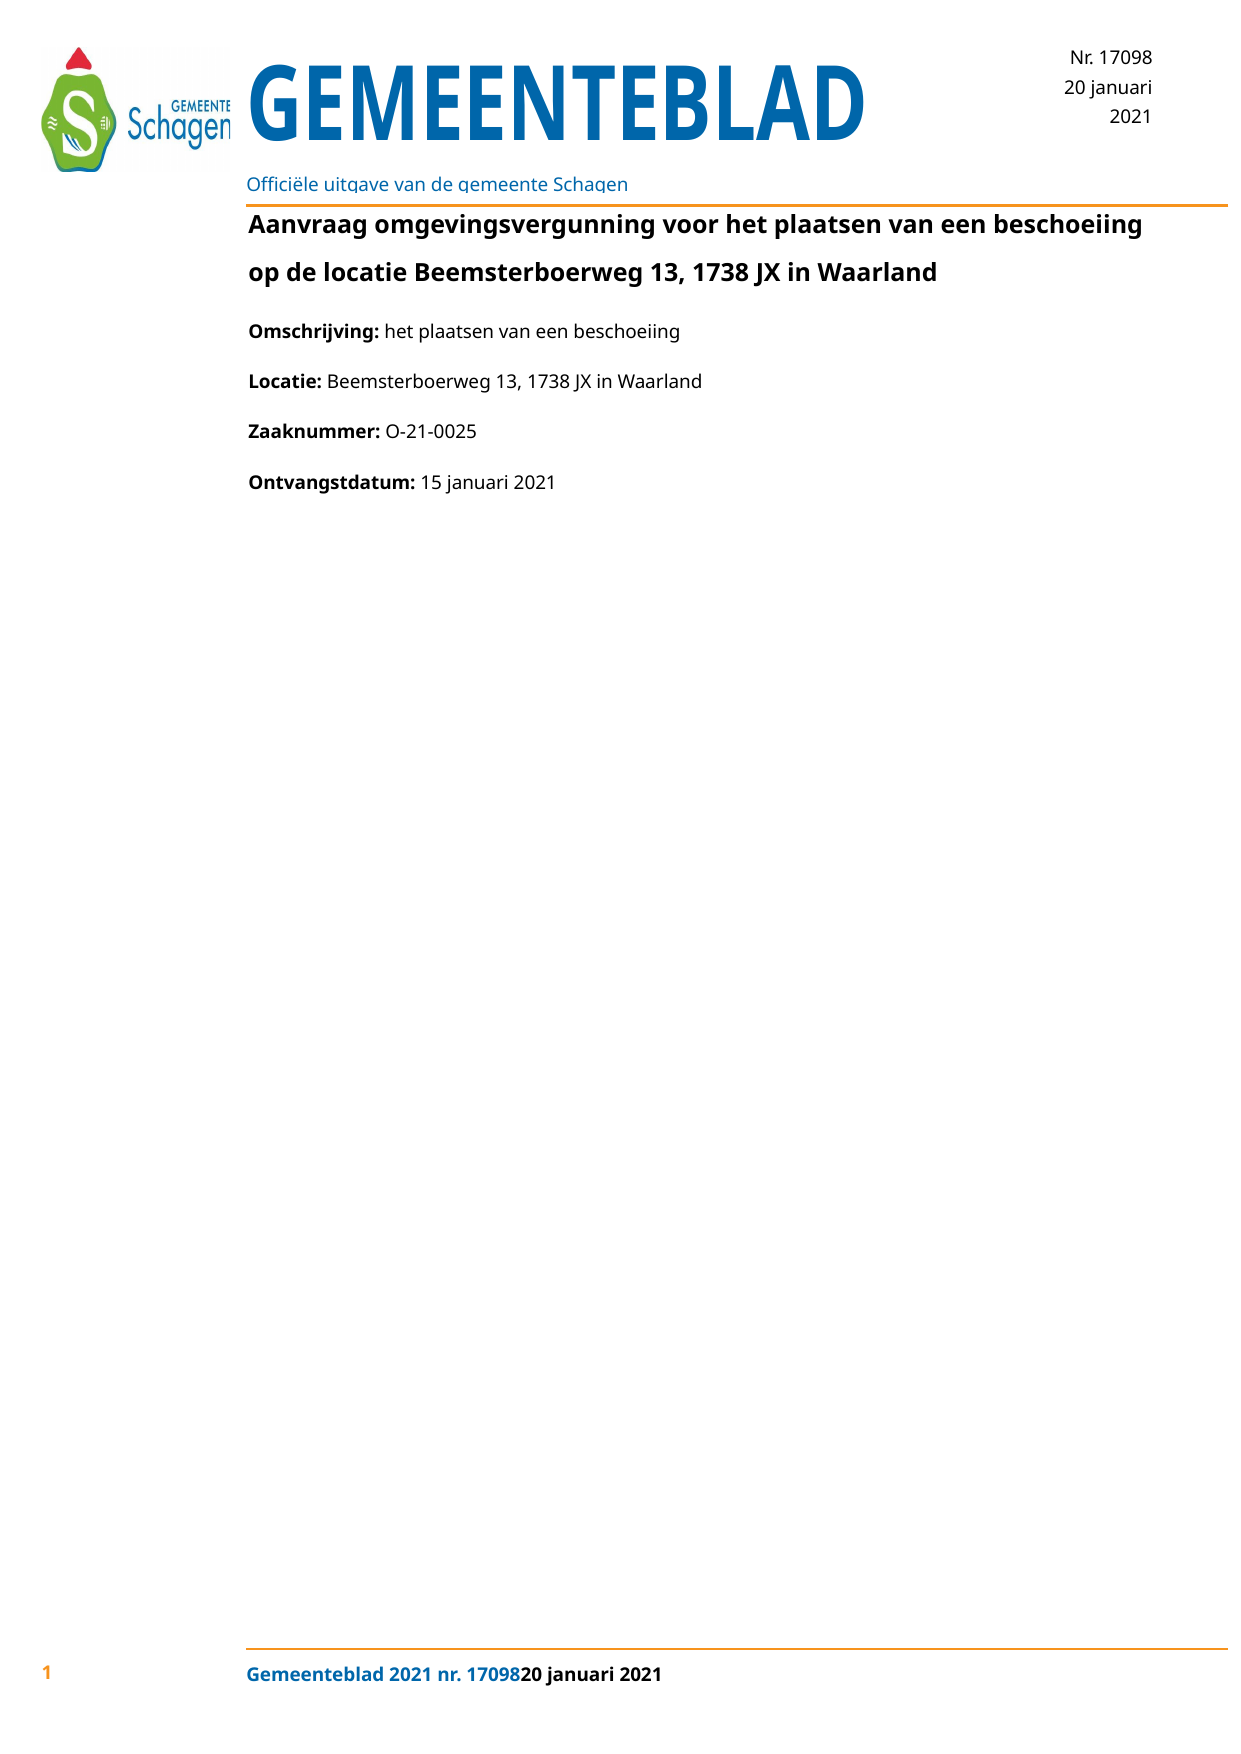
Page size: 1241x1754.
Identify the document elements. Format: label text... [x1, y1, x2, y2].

text Ontvangstdatum: 15 januari 2021 [248, 469, 1152, 495]
text Aanvraag omgevingsvergunning voor het plaatsen van een beschoeiing op de locatie Beemsterboerweg 13, 1738 JX in Waarland [248, 207, 1152, 288]
text Omschrijving: het plaatsen van een beschoeiing [248, 318, 1152, 344]
text Locatie: Beemsterboerweg 13, 1738 JX in Waarland [248, 368, 1152, 394]
picture [41, 47, 231, 172]
text Zaaknummer: O-21-0025 [248, 419, 1152, 444]
